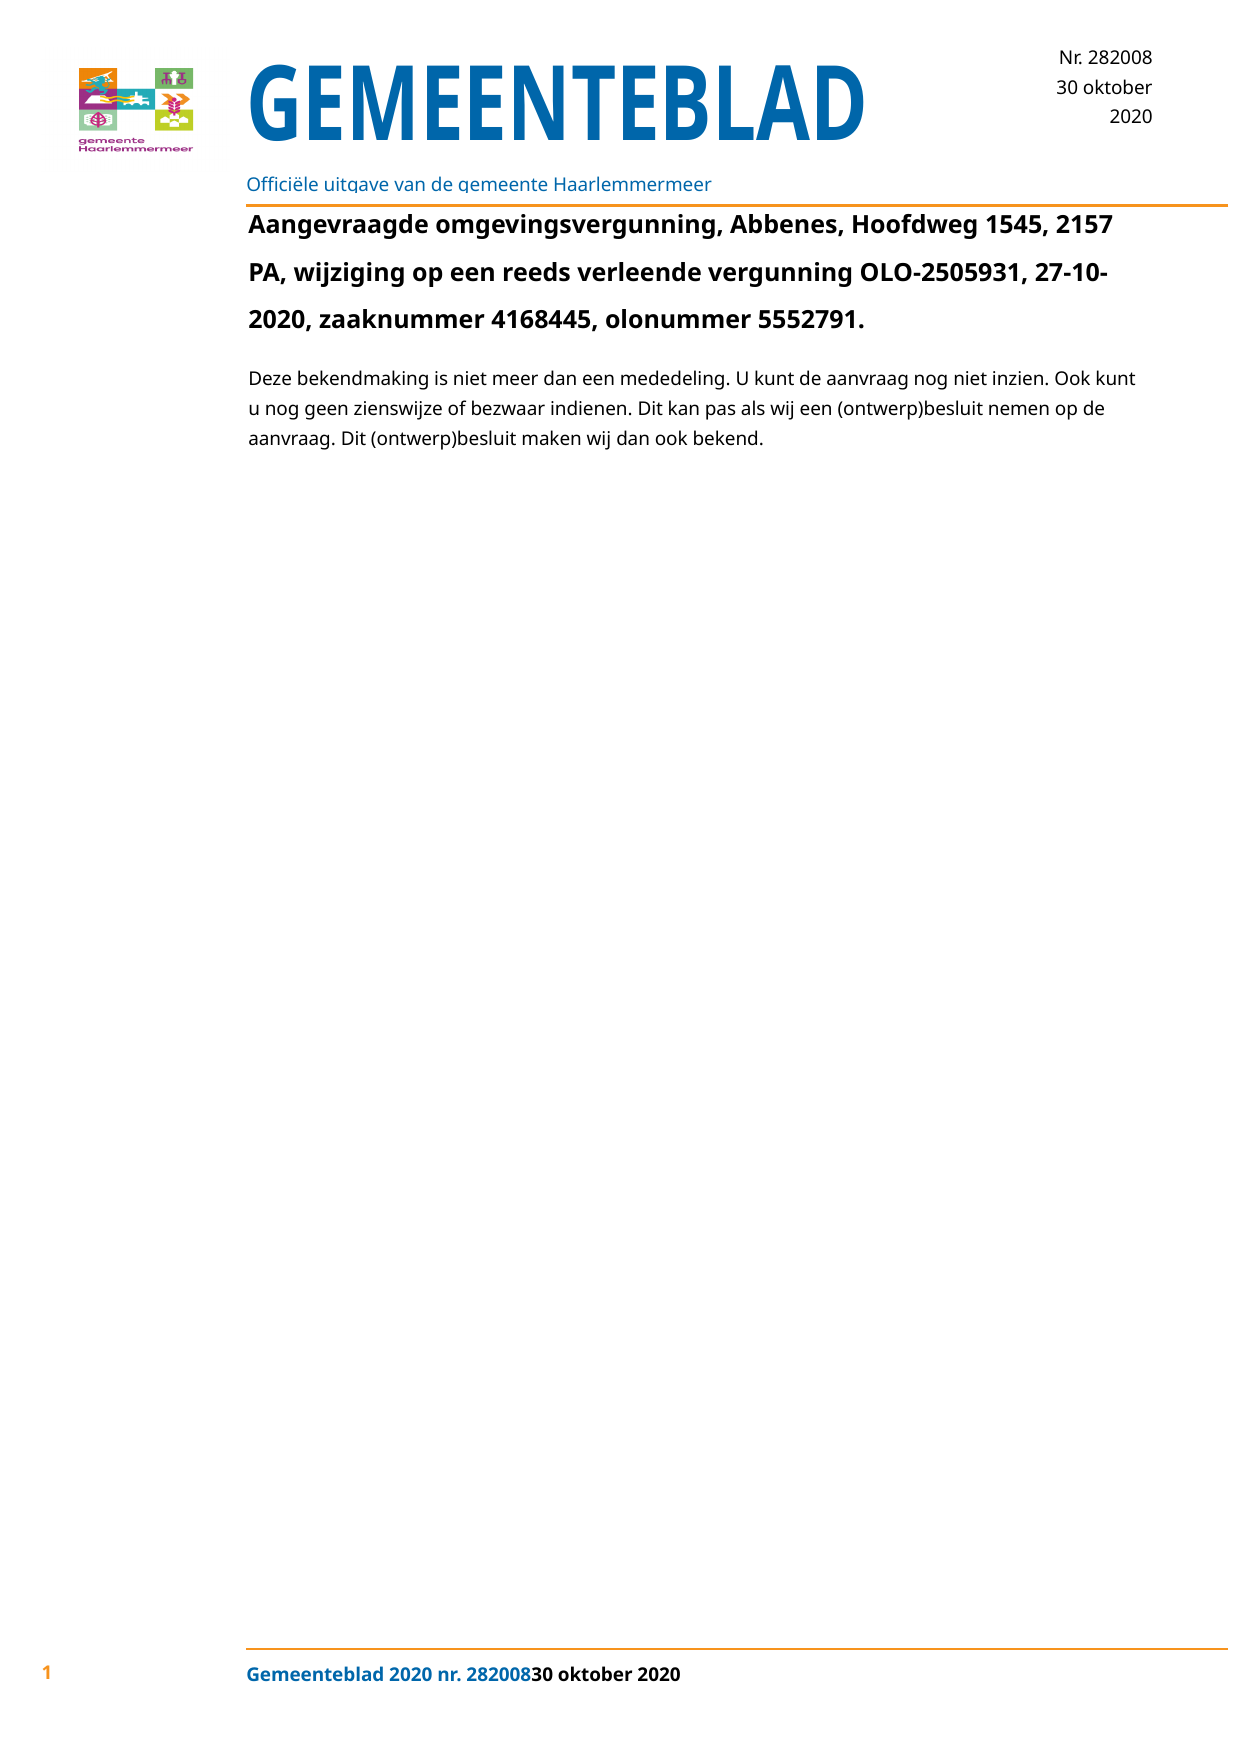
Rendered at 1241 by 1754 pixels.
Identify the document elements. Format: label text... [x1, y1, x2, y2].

text Deze bekendmaking is niet meer dan een mededeling. U kunt de aanvraag nog niet inzien. Ook kunt u nog geen zienswijze of bezwaar indienen. Dit kan pas als wij een (ontwerp)besluit nemen op de aanvraag. Dit (ontwerp)besluit maken wij dan ook bekend. [248, 366, 1152, 450]
picture [41, 47, 231, 172]
text Aangevraagde omgevingsvergunning, Abbenes, Hoofdweg 1545, 2157 PA, wijziging op een reeds verleende vergunning OLO-2505931, 27-10-2020, zaaknummer 4168445, olonummer 5552791. [248, 207, 1152, 336]
